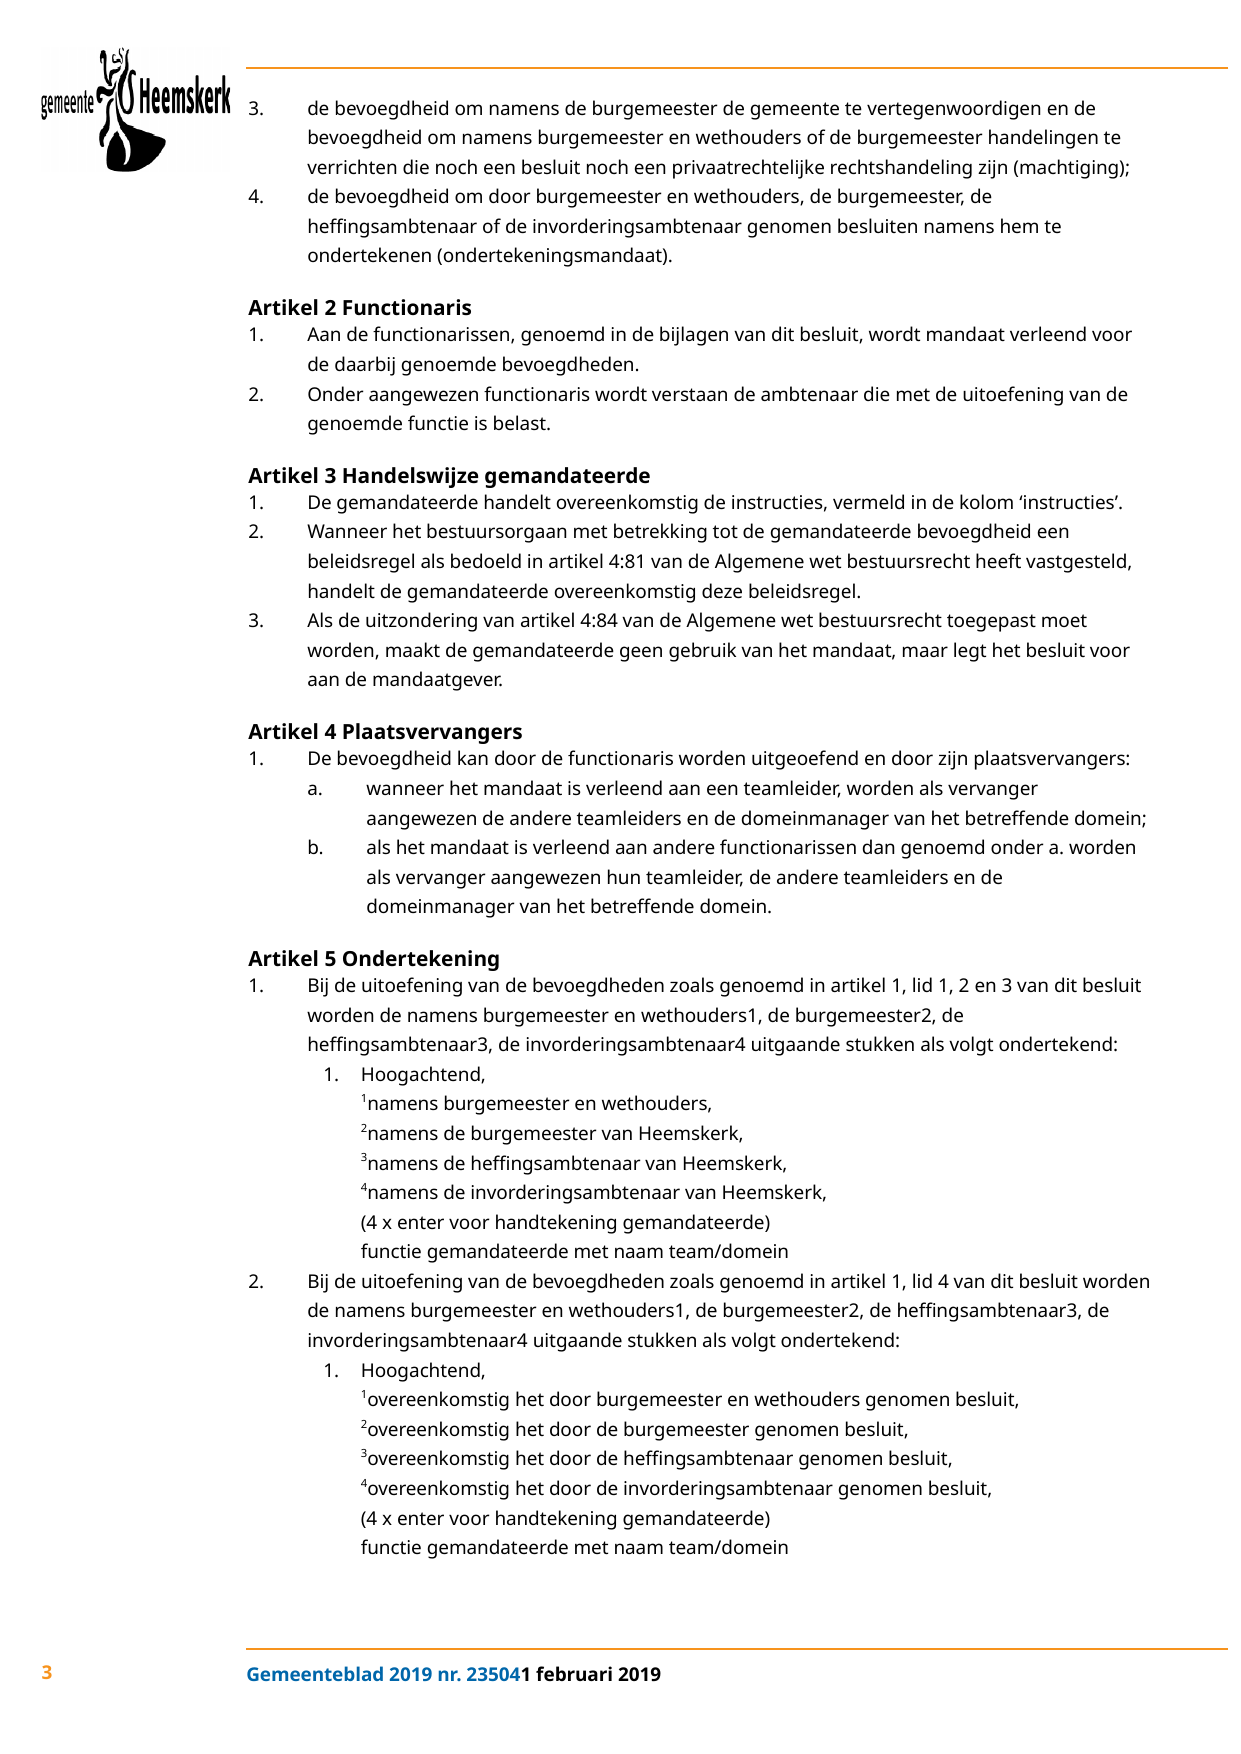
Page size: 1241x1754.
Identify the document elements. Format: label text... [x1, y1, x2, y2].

list Hoogachtend, [323, 1357, 1152, 1383]
list 3namens de heffingsambtenaar van Heemskerk, [323, 1150, 1152, 1176]
text Artikel 2 Functionaris [248, 293, 1152, 322]
list functie gemandateerde met naam team/domein [323, 1238, 1152, 1264]
list als het mandaat is verleend aan andere functionarissen dan genoemd onder a. worden als vervanger aangewezen hun teamleider, de andere teamleiders en de domeinmanager van het betreffende domein. [307, 834, 1152, 919]
list Aan de functionarissen, genoemd in de bijlagen van dit besluit, wordt mandaat verleend voor de daarbij genoemde bevoegdheden. [248, 322, 1152, 377]
list 2overeenkomstig het door de burgemeester genomen besluit, [323, 1416, 1152, 1442]
list Onder aangewezen functionaris wordt verstaan de ambtenaar die met de uitoefening van de genoemde functie is belast. [248, 381, 1152, 436]
list 2namens de burgemeester van Heemskerk, [323, 1120, 1152, 1146]
list Wanneer het bestuursorgaan met betrekking tot de gemandateerde bevoegdheid een beleidsregel als bedoeld in artikel 4:81 van de Algemene wet bestuursrecht heeft vastgesteld, handelt de gemandateerde overeenkomstig deze beleidsregel. [248, 519, 1152, 604]
list De bevoegdheid kan door de functionaris worden uitgeoefend en door zijn plaatsvervangers: [248, 746, 1152, 771]
list wanneer het mandaat is verleend aan een teamleider, worden als vervanger aangewezen de andere teamleiders en de domeinmanager van het betreffende domein; [307, 775, 1152, 830]
list Als de uitzondering van artikel 4:84 van de Algemene wet bestuursrecht toegepast moet worden, maakt de gemandateerde geen gebruik van het mandaat, maar legt het besluit voor aan de mandaatgever. [248, 607, 1152, 692]
list Bij de uitoefening van de bevoegdheden zoals genoemd in artikel 1, lid 1, 2 en 3 van dit besluit worden de namens burgemeester en wethouders1, de burgemeester2, de heffingsambtenaar3, de invorderingsambtenaar4 uitgaande stukken als volgt ondertekend: [248, 972, 1152, 1057]
list (4 x enter voor handtekening gemandateerde) [323, 1209, 1152, 1235]
text Artikel 4 Plaatsvervangers [248, 717, 1152, 746]
list (4 x enter voor handtekening gemandateerde) [323, 1505, 1152, 1531]
list 4namens de invorderingsambtenaar van Heemskerk, [323, 1179, 1152, 1205]
list Bij de uitoefening van de bevoegdheden zoals genoemd in artikel 1, lid 4 van dit besluit worden de namens burgemeester en wethouders1, de burgemeester2, de heffingsambtenaar3, de invorderingsambtenaar4 uitgaande stukken als volgt ondertekend: [248, 1268, 1152, 1353]
list functie gemandateerde met naam team/domein [323, 1534, 1152, 1560]
list 3overeenkomstig het door de heffingsambtenaar genomen besluit, [323, 1446, 1152, 1471]
list 1overeenkomstig het door burgemeester en wethouders genomen besluit, [323, 1386, 1152, 1412]
picture [41, 47, 231, 172]
list de bevoegdheid om namens de burgemeester de gemeente te vertegenwoordigen en de bevoegdheid om namens burgemeester en wethouders of de burgemeester handelingen te verrichten die noch een besluit noch een privaatrechtelijke rechtshandeling zijn (machtiging); [248, 95, 1152, 180]
text Artikel 5 Ondertekening [248, 944, 1152, 972]
list 4overeenkomstig het door de invorderingsambtenaar genomen besluit, [323, 1475, 1152, 1501]
list Hoogachtend, [323, 1061, 1152, 1087]
text Artikel 3 Handelswijze gemandateerde [248, 461, 1152, 489]
list De gemandateerde handelt overeenkomstig de instructies, vermeld in de kolom ‘instructies’. [248, 489, 1152, 515]
list de bevoegdheid om door burgemeester en wethouders, de burgemeester, de heffingsambtenaar of de invorderingsambtenaar genomen besluiten namens hem te ondertekenen (ondertekeningsmandaat). [248, 183, 1152, 268]
list 1namens burgemeester en wethouders, [323, 1091, 1152, 1116]
